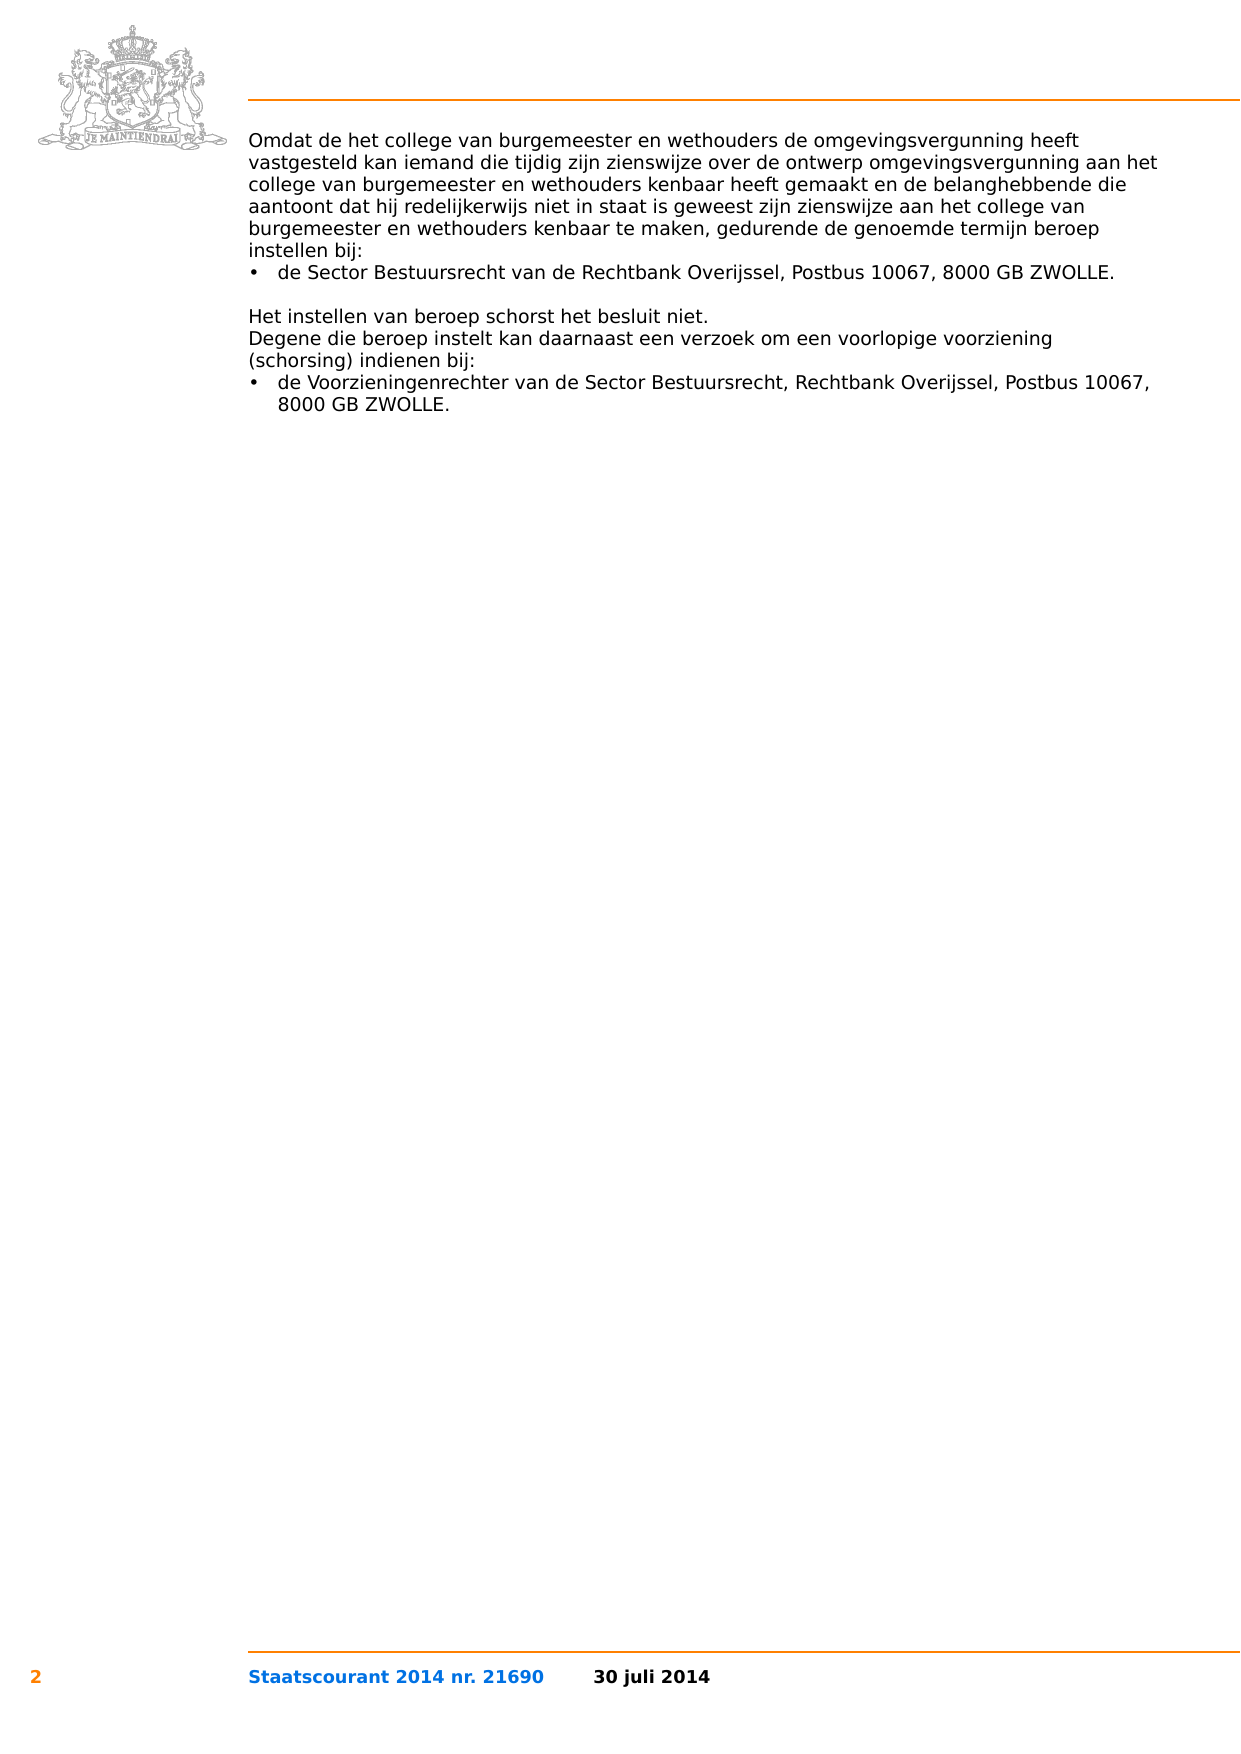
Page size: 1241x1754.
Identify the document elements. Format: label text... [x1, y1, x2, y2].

text Degene die beroep instelt kan daarnaast een verzoek om een voorlopige voorziening (schorsing) indienen bij: [248, 328, 1163, 372]
text • de Sector Bestuursrecht van de Rechtbank Overijssel, Postbus 10067, 8000 GB ZWOLLE. [248, 262, 1163, 284]
text Het instellen van beroep schorst het besluit niet. [248, 306, 1163, 328]
text • de Voorzieningenrechter van de Sector Bestuursrecht, Rechtbank Overijssel, Postbus 10067, 8000 GB ZWOLLE. [248, 372, 1163, 416]
picture [38, 25, 227, 150]
text Omdat de het college van burgemeester en wethouders de omgevingsvergunning heeft vastgesteld kan iemand die tijdig zijn zienswijze over de ontwerp omgevingsvergunning aan het college van burgemeester en wethouders kenbaar heeft gemaakt en de belanghebbende die aantoont dat hij redelijkerwijs niet in staat is geweest zijn zienswijze aan het college van burgemeester en wethouders kenbaar te maken, gedurende de genoemde termijn beroep instellen bij: [248, 130, 1163, 262]
